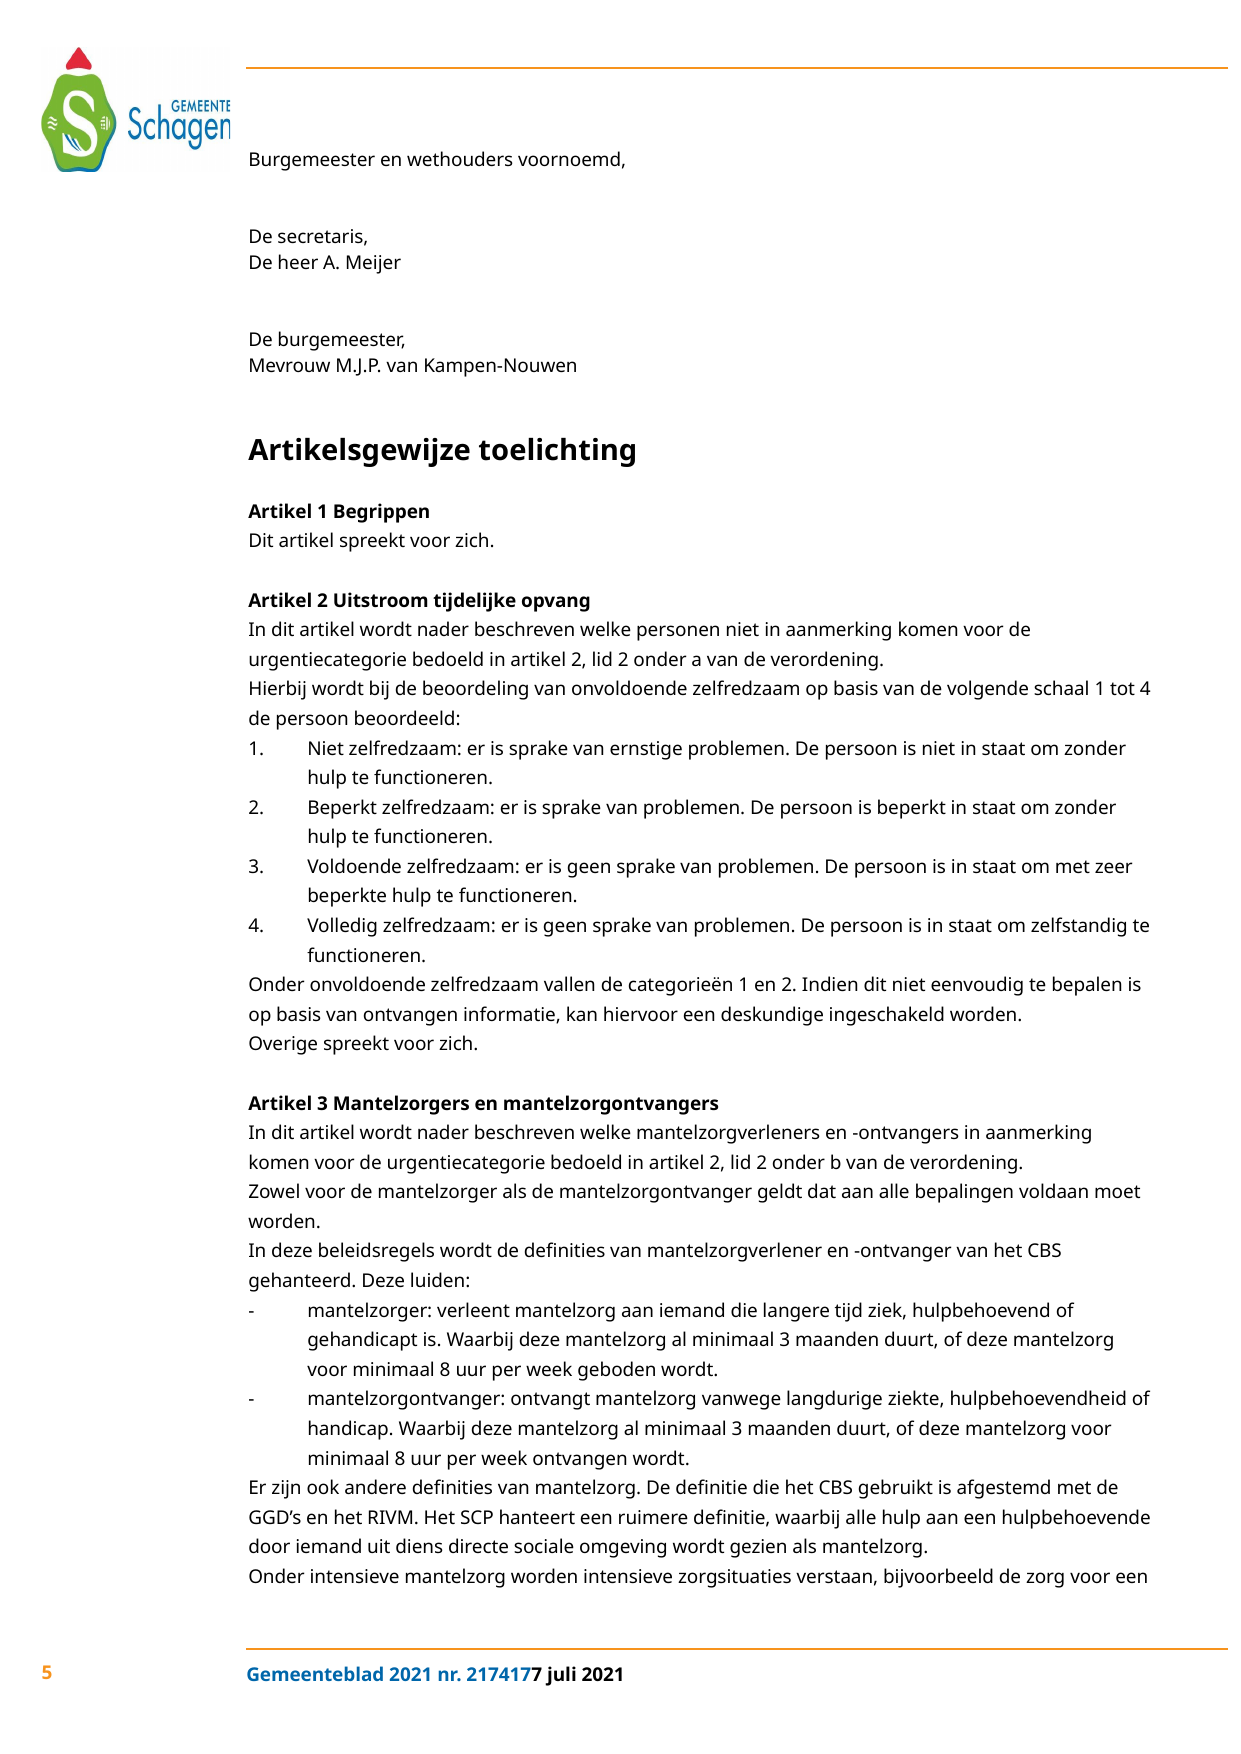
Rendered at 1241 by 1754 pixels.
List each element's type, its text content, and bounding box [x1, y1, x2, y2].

text Er zijn ook andere definities van mantelzorg. De definitie die het CBS gebruikt is afgestemd met de GGD’s en het RIVM. Het SCP hanteert een ruimere definitie, waarbij alle hulp aan een hulpbehoevende door iemand uit diens directe sociale omgeving wordt gezien als mantelzorg. [248, 1474, 1152, 1559]
picture [41, 47, 231, 172]
list Niet zelfredzaam: er is sprake van ernstige problemen. De persoon is niet in staat om zonder hulp te functioneren. [248, 735, 1152, 790]
text De secretaris, [248, 223, 1152, 249]
text Onder onvoldoende zelfredzaam vallen de categorieën 1 en 2. Indien dit niet eenvoudig te bepalen is op basis van ontvangen informatie, kan hiervoor een deskundige ingeschakeld worden. [248, 971, 1152, 1027]
text Hierbij wordt bij de beoordeling van onvoldoende zelfredzaam op basis van de volgende schaal 1 tot 4 de persoon beoordeeld: [248, 676, 1152, 731]
text In deze beleidsregels wordt de definities van mantelzorgverlener en -ontvanger van het CBS gehanteerd. Deze luiden: [248, 1238, 1152, 1293]
text Mevrouw M.J.P. van Kampen-Nouwen [248, 352, 1152, 378]
text Artikelsgewijze toelichting [248, 429, 1152, 469]
text Artikel 2 Uitstroom tijdelijke opvang [248, 587, 1152, 613]
list Beperkt zelfredzaam: er is sprake van problemen. De persoon is beperkt in staat om zonder hulp te functioneren. [248, 794, 1152, 849]
text Burgemeester en wethouders voornoemd, [248, 146, 1152, 172]
text Artikel 1 Begrippen [248, 498, 1152, 524]
text In dit artikel wordt nader beschreven welke personen niet in aanmerking komen voor de urgentiecategorie bedoeld in artikel 2, lid 2 onder a van de verordening. [248, 616, 1152, 672]
list Volledig zelfredzaam: er is geen sprake van problemen. De persoon is in staat om zelfstandig te functioneren. [248, 912, 1152, 968]
text Artikel 3 Mantelzorgers en mantelzorgontvangers [248, 1090, 1152, 1116]
list Voldoende zelfredzaam: er is geen sprake van problemen. De persoon is in staat om met zeer beperkte hulp te functioneren. [248, 853, 1152, 908]
text De heer A. Meijer [248, 249, 1152, 275]
text Onder intensieve mantelzorg worden intensieve zorgsituaties verstaan, bijvoorbeeld de zorg voor een [248, 1563, 1152, 1589]
text Zowel voor de mantelzorger als de mantelzorgontvanger geldt dat aan alle bepalingen voldaan moet worden. [248, 1178, 1152, 1234]
text Overige spreekt voor zich. [248, 1031, 1152, 1056]
list mantelzorger: verleent mantelzorg aan iemand die langere tijd ziek, hulpbehoevend of gehandicapt is. Waarbij deze mantelzorg al minimaal 3 maanden duurt, of deze mantelzorg voor minimaal 8 uur per week geboden wordt. [248, 1297, 1152, 1382]
text Dit artikel spreekt voor zich. [248, 528, 1152, 553]
text In dit artikel wordt nader beschreven welke mantelzorgverleners en -ontvangers in aanmerking komen voor de urgentiecategorie bedoeld in artikel 2, lid 2 onder b van de verordening. [248, 1119, 1152, 1175]
list mantelzorgontvanger: ontvangt mantelzorg vanwege langdurige ziekte, hulpbehoevendheid of handicap. Waarbij deze mantelzorg al minimaal 3 maanden duurt, of deze mantelzorg voor minimaal 8 uur per week ontvangen wordt. [248, 1386, 1152, 1471]
text De burgemeester, [248, 326, 1152, 352]
